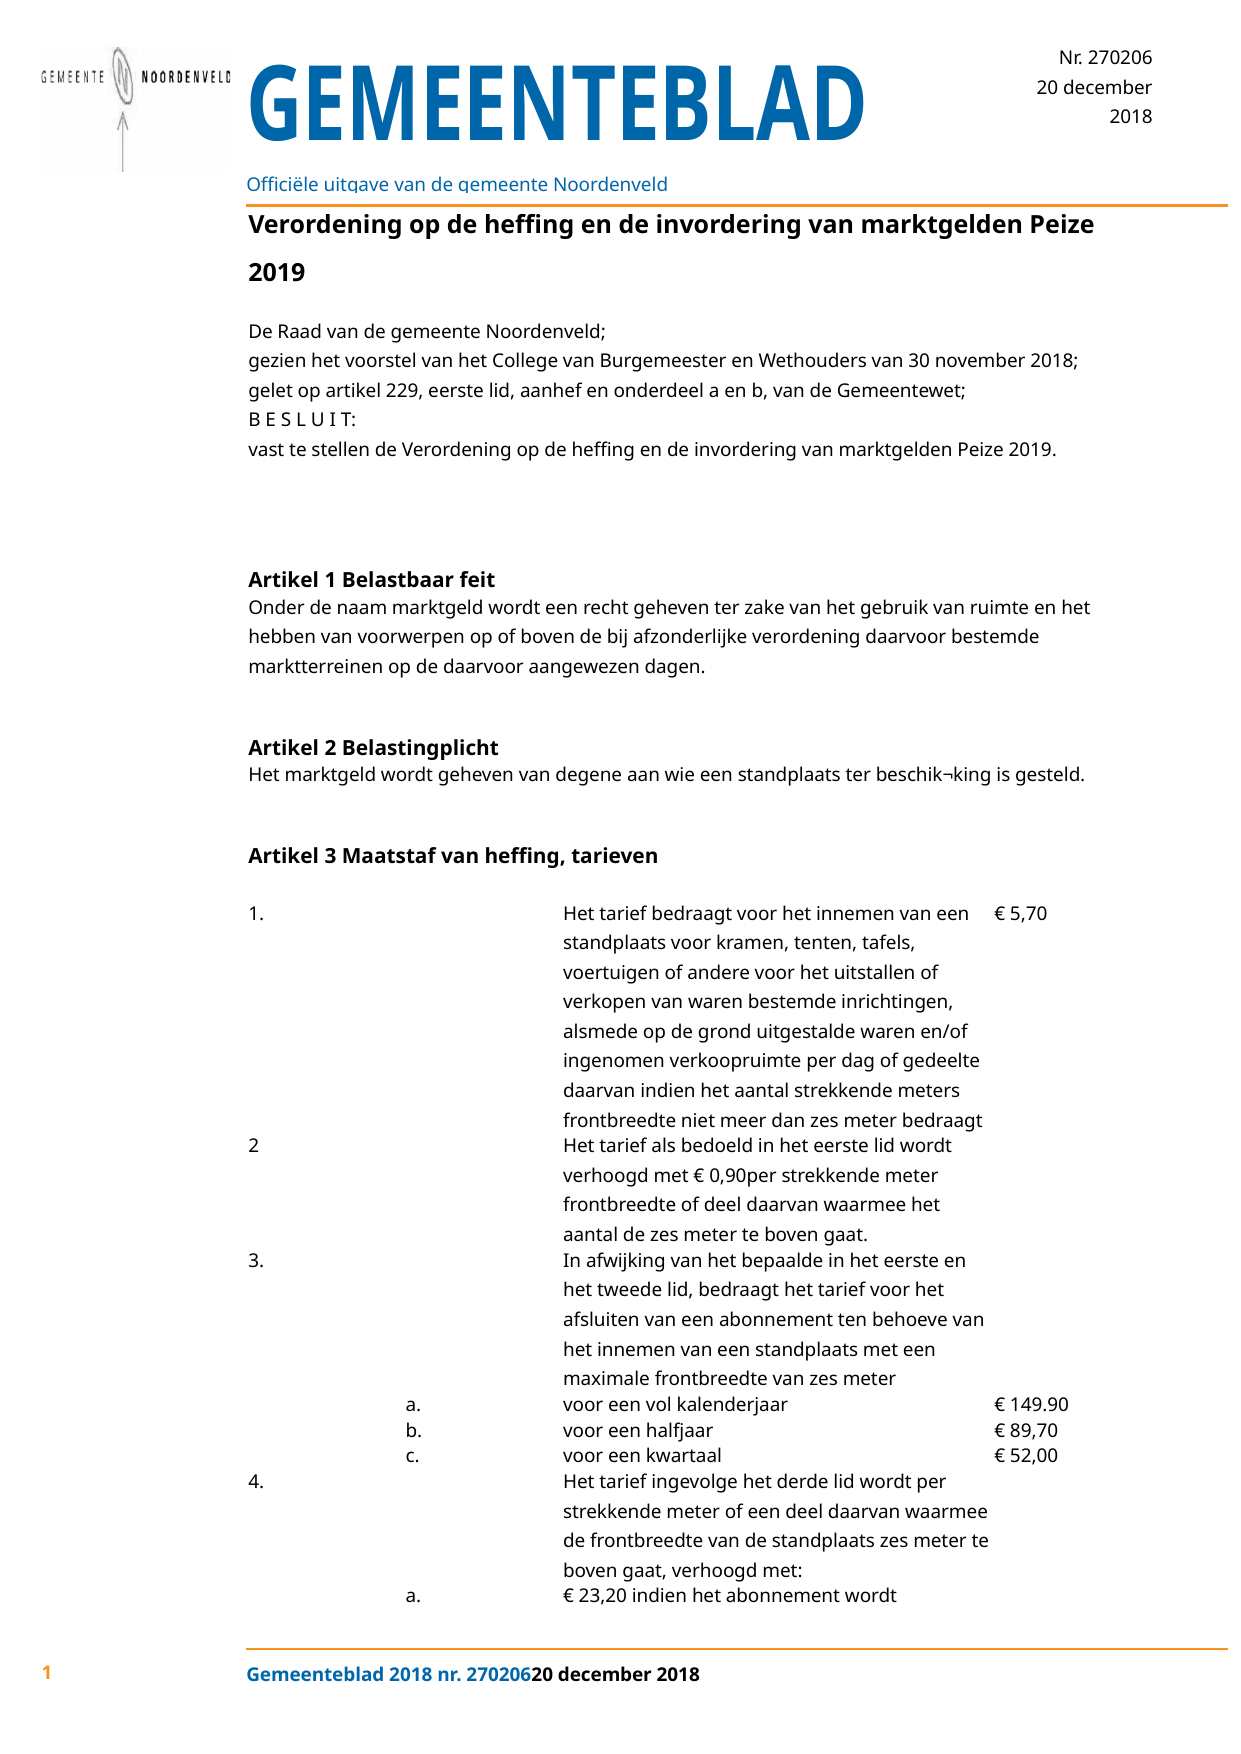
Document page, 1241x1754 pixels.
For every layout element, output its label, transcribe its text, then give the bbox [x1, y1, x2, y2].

table_cell a. [405, 1583, 563, 1608]
table_cell € 23,20 indien het abonnement wordt [563, 1583, 994, 1608]
table_cell voor een halfjaar [563, 1417, 994, 1442]
text De Raad van de gemeente Noordenveld; [248, 318, 1152, 344]
table_header Het tarief bedraagt voor het innemen van een standplaats voor kramen, tenten, tafels, voertuigen of andere voor het uitstallen of verkopen van waren bestemde inrichtingen, alsmede op de grond uitgestalde waren en/of ingenomen verkoopruimte per dag of gedeelte daarvan indien het aantal strekkende meters frontbreedte niet meer dan zes meter bedraagt [563, 900, 994, 1132]
text Artikel 1 Belastbaar feit [248, 566, 1152, 594]
table_cell [994, 1583, 1152, 1608]
table_cell [405, 1133, 563, 1247]
picture [41, 47, 231, 172]
text Verordening op de heffing en de invordering van marktgelden Peize 2019 [248, 207, 1152, 288]
table_cell voor een kwartaal [563, 1443, 994, 1468]
table_header [405, 900, 563, 1132]
table_cell voor een vol kalenderjaar [563, 1391, 994, 1417]
table_cell [405, 1468, 563, 1583]
table_cell c. [405, 1443, 563, 1468]
table_cell 2 [248, 1133, 405, 1247]
table_cell [994, 1468, 1152, 1583]
table_header 1. [248, 900, 405, 1132]
text Artikel 2 Belastingplicht [248, 733, 1152, 762]
table_cell [248, 1391, 405, 1417]
table_cell Het tarief ingevolge het derde lid wordt per strekkende meter of een deel daarvan waarmee de frontbreedte van de standplaats zes meter te boven gaat, verhoogd met: [563, 1468, 994, 1583]
table_cell [405, 1247, 563, 1391]
text Onder de naam marktgeld wordt een recht geheven ter zake van het gebruik van ruimte en het hebben van voorwerpen op of boven de bij afzonderlijke verordening daarvoor bestemde marktterreinen op de daarvoor aangewezen dagen. [248, 594, 1152, 679]
table_cell € 52,00 [994, 1443, 1152, 1468]
text vast te stellen de Verordening op de heffing en de invordering van marktgelden Peize 2019. [248, 436, 1152, 462]
table_cell a. [405, 1391, 563, 1417]
table_header € 5,70 [994, 900, 1152, 1132]
table_cell € 149.90 [994, 1391, 1152, 1417]
table_cell [248, 1443, 405, 1468]
table_cell b. [405, 1417, 563, 1442]
table_cell [994, 1247, 1152, 1391]
table_cell In afwijking van het bepaalde in het eerste en het tweede lid, bedraagt het tarief voor het afsluiten van een abonnement ten behoeve van het innemen van een standplaats met een maximale frontbreedte van zes meter [563, 1247, 994, 1391]
text Het marktgeld wordt geheven van degene aan wie een standplaats ter beschik¬king is gesteld. [248, 762, 1152, 787]
table_cell € 89,70 [994, 1417, 1152, 1442]
text B E S L U I T: [248, 407, 1152, 432]
table_cell 3. [248, 1247, 405, 1391]
table_cell [248, 1583, 405, 1608]
text gelet op artikel 229, eerste lid, aanhef en onderdeel a en b, van de Gemeentewet; [248, 377, 1152, 403]
table_cell [248, 1417, 405, 1442]
table_cell 4. [248, 1468, 405, 1583]
table_cell Het tarief als bedoeld in het eerste lid wordt verhoogd met € 0,90per strekkende meter frontbreedte of deel daarvan waarmee het aantal de zes meter te boven gaat. [563, 1133, 994, 1247]
text Artikel 3 Maatstaf van heffing, tarieven [248, 842, 1152, 870]
text gezien het voorstel van het College van Burgemeester en Wethouders van 30 november 2018; [248, 347, 1152, 373]
table_cell [994, 1133, 1152, 1247]
